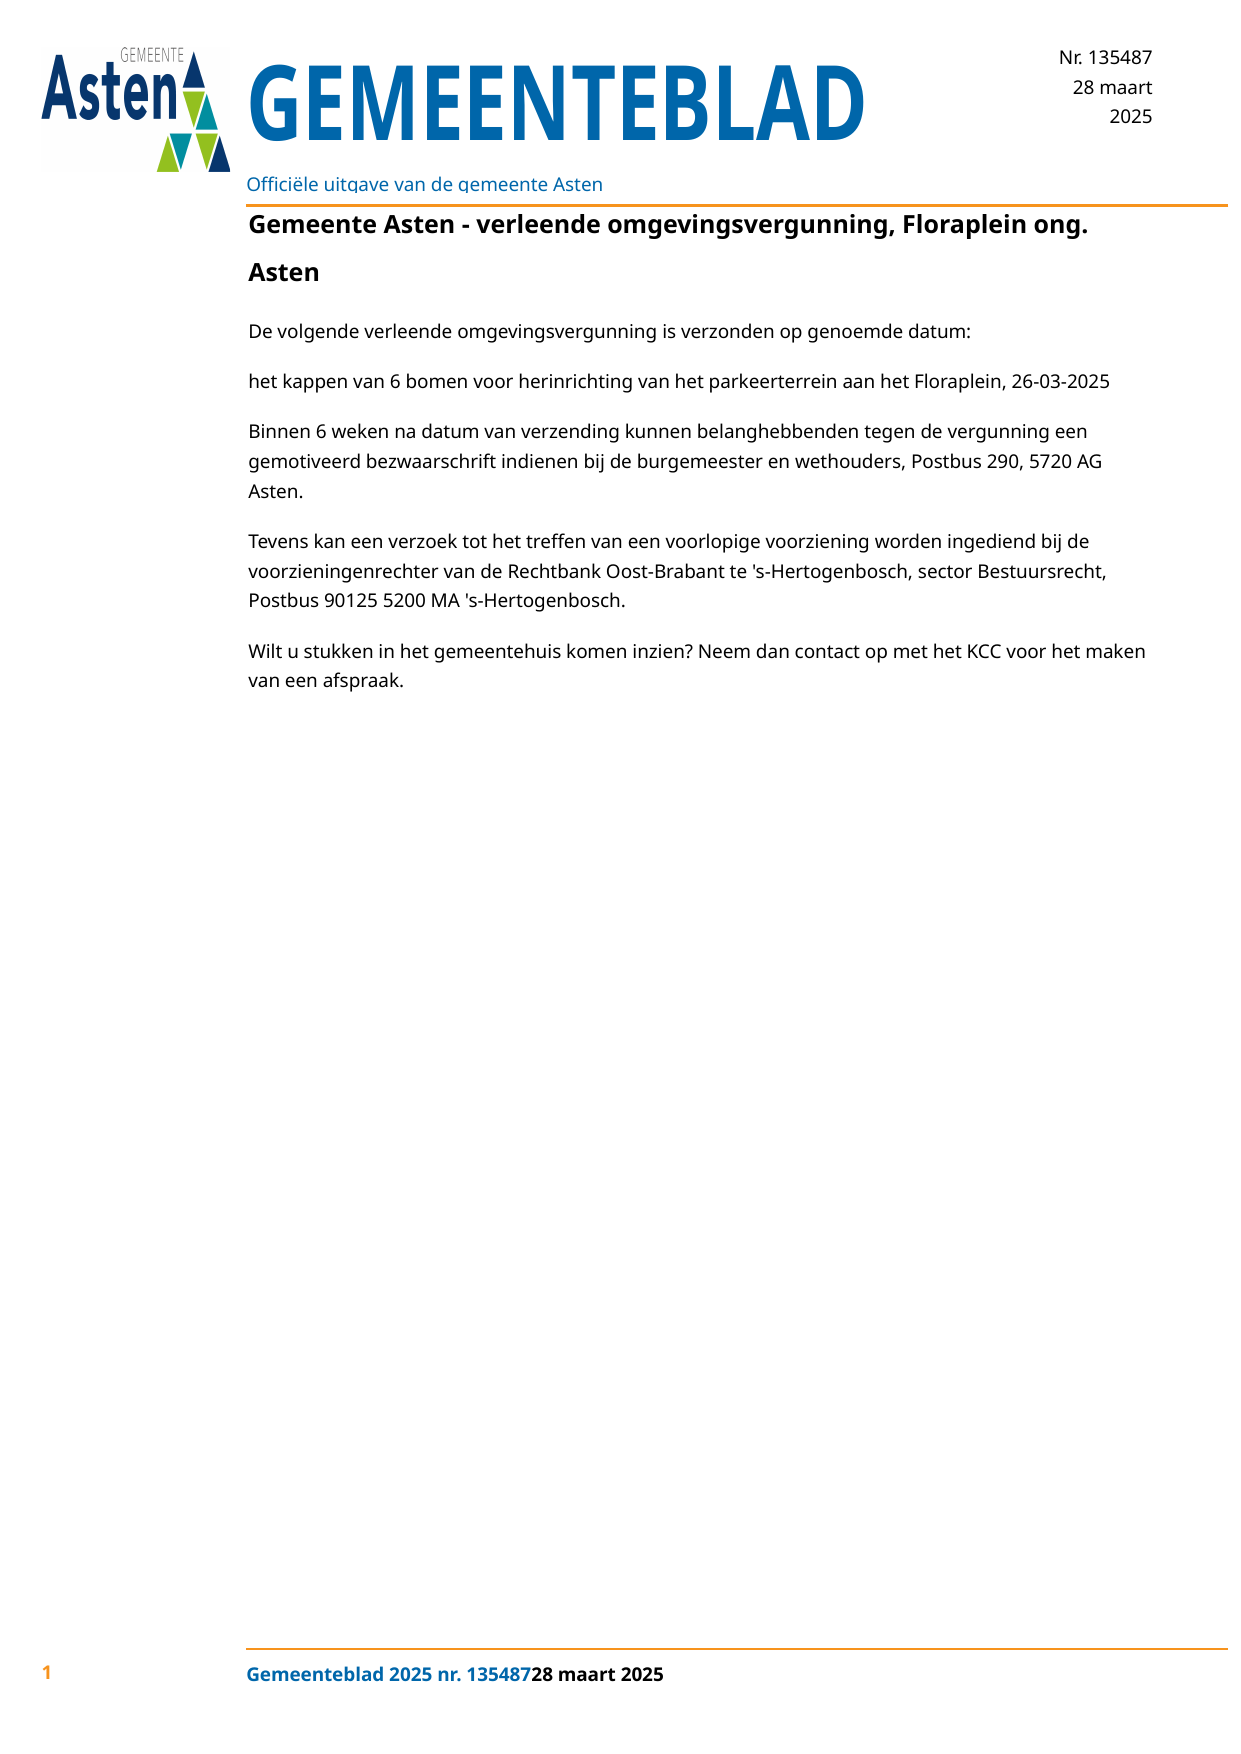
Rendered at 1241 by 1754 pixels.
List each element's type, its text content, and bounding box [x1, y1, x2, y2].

text Wilt u stukken in het gemeentehuis komen inzien? Neem dan contact op met het KCC voor het maken van een afspraak. [248, 638, 1152, 693]
text Binnen 6 weken na datum van verzending kunnen belanghebbenden tegen de vergunning een gemotiveerd bezwaarschrift indienen bij de burgemeester en wethouders, Postbus 290, 5720 AG Asten. [248, 419, 1152, 504]
text het kappen van 6 bomen voor herinrichting van het parkeerterrein aan het Floraplein, 26-03-2025 [248, 368, 1152, 394]
text De volgende verleende omgevingsvergunning is verzonden op genoemde datum: [248, 318, 1152, 344]
text Tevens kan een verzoek tot het treffen van een voorlopige voorziening worden ingediend bij de voorzieningenrechter van de Rechtbank Oost-Brabant te 's-Hertogenbosch, sector Bestuursrecht, Postbus 90125 5200 MA 's-Hertogenbosch. [248, 528, 1152, 613]
text Gemeente Asten - verleende omgevingsvergunning, Floraplein ong. Asten [248, 207, 1152, 288]
picture [41, 47, 231, 172]
